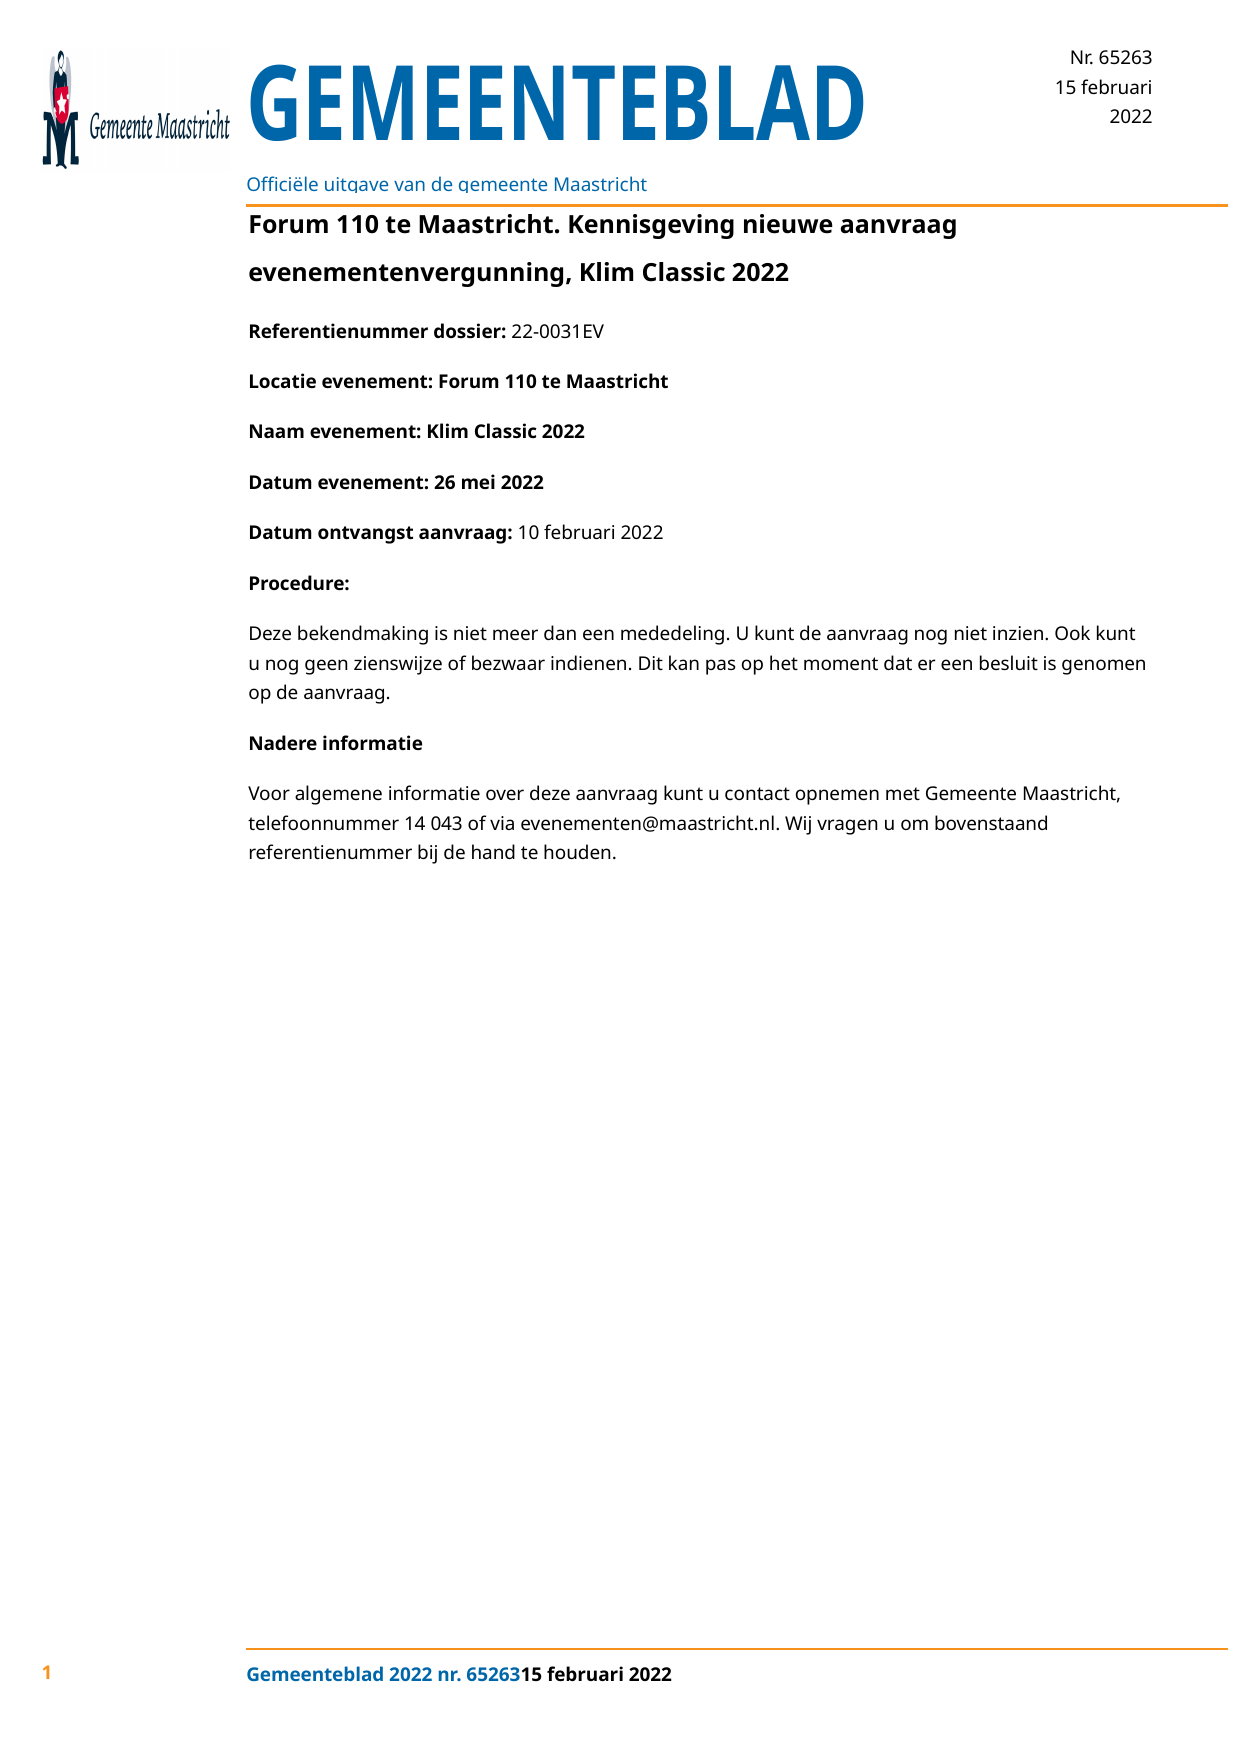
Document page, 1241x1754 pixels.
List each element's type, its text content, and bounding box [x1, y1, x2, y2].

text Forum 110 te Maastricht. Kennisgeving nieuwe aanvraag evenementenvergunning, Klim Classic 2022 [248, 207, 1152, 288]
text Datum ontvangst aanvraag: 10 februari 2022 [248, 519, 1152, 545]
text Nadere informatie [248, 730, 1152, 756]
text Voor algemene informatie over deze aanvraag kunt u contact opnemen met Gemeente Maastricht, telefoonnummer 14 043 of via evenementen@maastricht.nl. Wij vragen u om bovenstaand referentienummer bij de hand te houden. [248, 780, 1152, 865]
text Locatie evenement: Forum 110 te Maastricht [248, 368, 1152, 394]
text Procedure: [248, 570, 1152, 596]
text Datum evenement: 26 mei 2022 [248, 469, 1152, 495]
picture [41, 47, 231, 172]
text Referentienummer dossier: 22-0031EV [248, 318, 1152, 344]
text Deze bekendmaking is niet meer dan een mededeling. U kunt de aanvraag nog niet inzien. Ook kunt u nog geen zienswijze of bezwaar indienen. Dit kan pas op het moment dat er een besluit is genomen op de aanvraag. [248, 620, 1152, 705]
text Naam evenement: Klim Classic 2022 [248, 419, 1152, 444]
